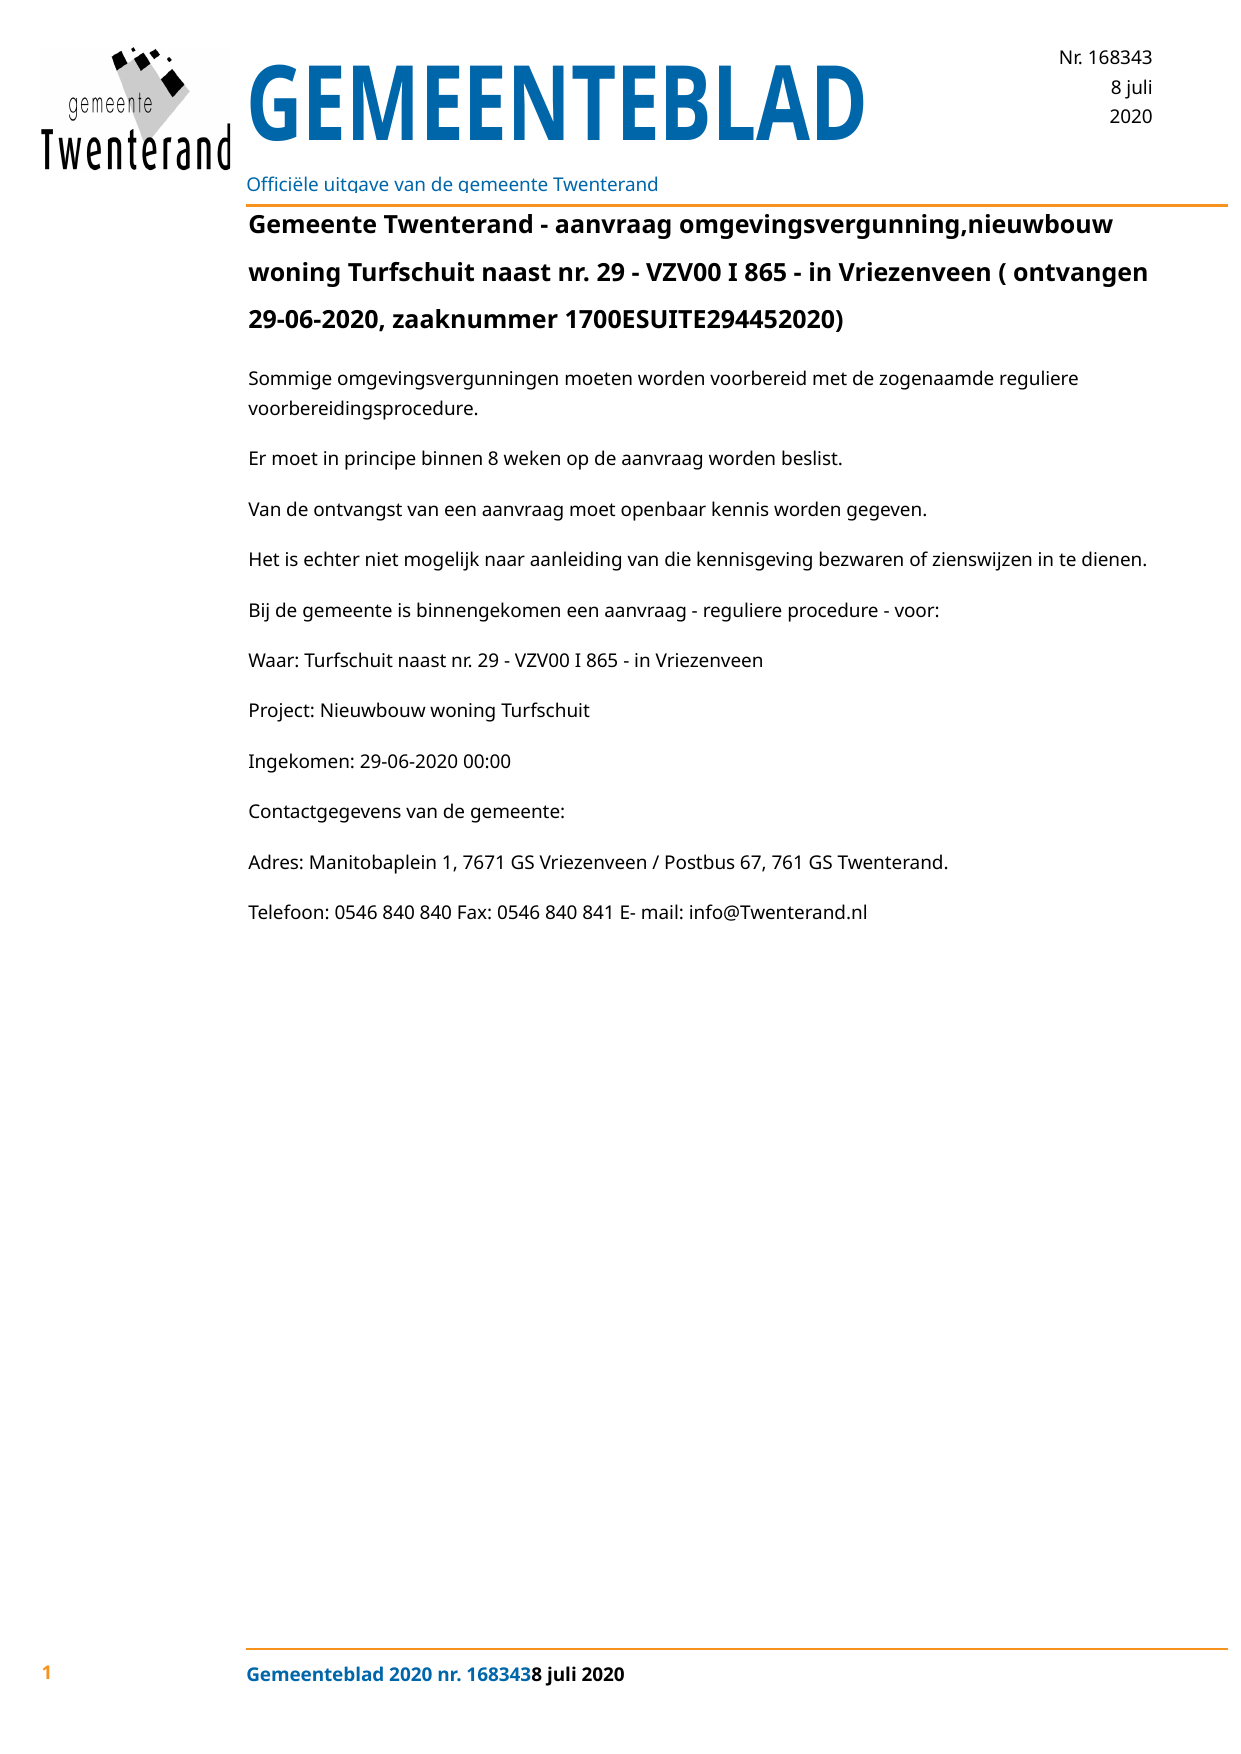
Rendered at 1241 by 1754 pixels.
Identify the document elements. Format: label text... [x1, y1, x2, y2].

text Het is echter niet mogelijk naar aanleiding van die kennisgeving bezwaren of zienswijzen in te dienen. [248, 546, 1152, 572]
picture [41, 47, 231, 172]
text Gemeente Twenterand - aanvraag omgevingsvergunning,nieuwbouw woning Turfschuit naast nr. 29 - VZV00 I 865 - in Vriezenveen ( ontvangen 29-06-2020, zaaknummer 1700ESUITE294452020) [248, 207, 1152, 336]
text Bij de gemeente is binnengekomen een aanvraag - reguliere procedure - voor: [248, 597, 1152, 622]
text Contactgegevens van de gemeente: [248, 798, 1152, 824]
text Er moet in principe binnen 8 weken op de aanvraag worden beslist. [248, 446, 1152, 471]
text Telefoon: 0546 840 840 Fax: 0546 840 841 E- mail: info@Twenterand.nl [248, 899, 1152, 925]
text Sommige omgevingsvergunningen moeten worden voorbereid met de zogenaamde reguliere voorbereidingsprocedure. [248, 366, 1152, 421]
text Waar: Turfschuit naast nr. 29 - VZV00 I 865 - in Vriezenveen [248, 647, 1152, 673]
text Ingekomen: 29-06-2020 00:00 [248, 748, 1152, 774]
text Van de ontvangst van een aanvraag moet openbaar kennis worden gegeven. [248, 496, 1152, 522]
text Project: Nieuwbouw woning Turfschui­t [248, 698, 1152, 723]
text Adres: Manitobaplein 1, 7671 GS Vriezenveen / Postbus 67, 761 GS Twenterand. [248, 849, 1152, 874]
